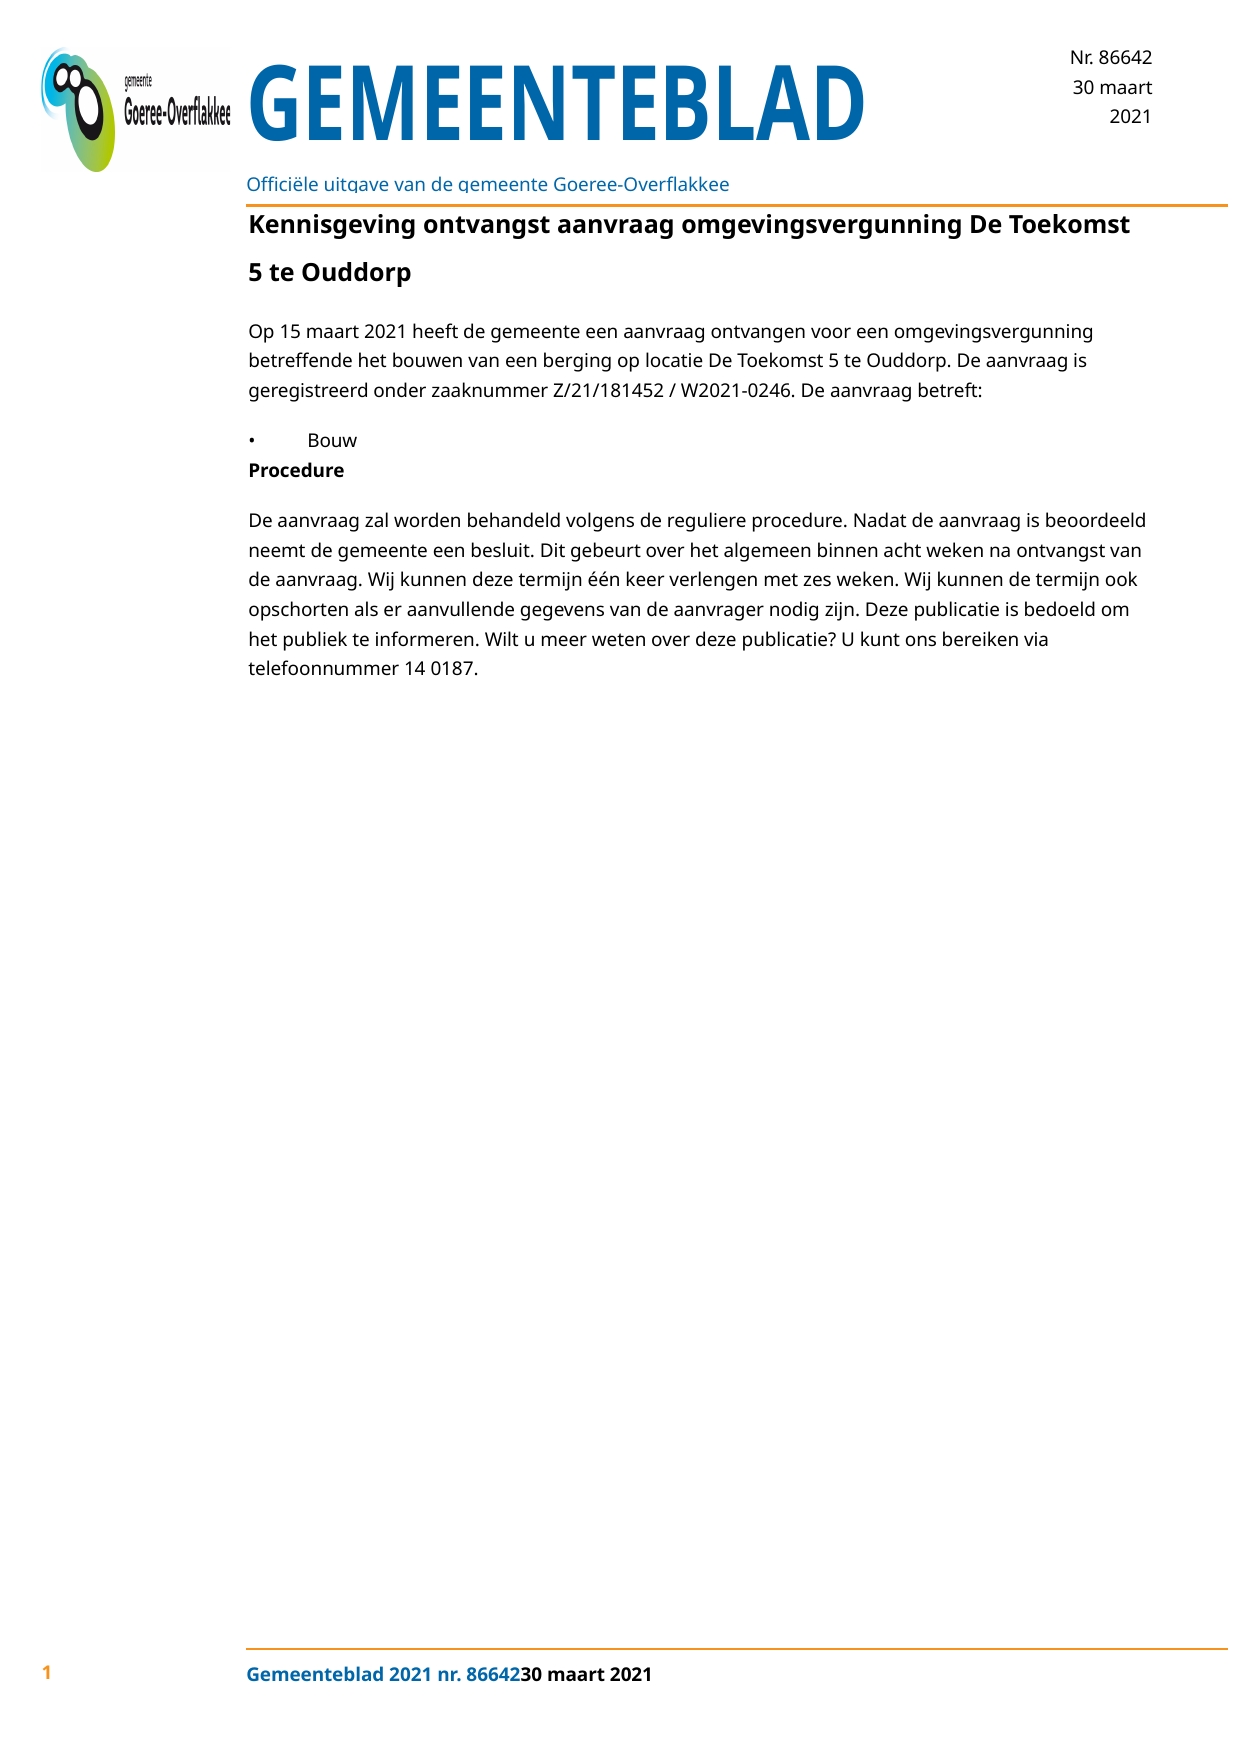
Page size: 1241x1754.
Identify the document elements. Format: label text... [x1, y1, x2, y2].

text Procedure [248, 457, 1152, 483]
list Bouw [248, 427, 1152, 453]
text De aanvraag zal worden behandeld volgens de reguliere procedure. Nadat de aanvraag is beoordeeld neemt de gemeente een besluit. Dit gebeurt over het algemeen binnen acht weken na ontvangst van de aanvraag. Wij kunnen deze termijn één keer verlengen met zes weken. Wij kunnen de termijn ook opschorten als er aanvullende gegevens van de aanvrager nodig zijn. Deze publicatie is bedoeld om het publiek te informeren. Wilt u meer weten over deze publicatie? U kunt ons bereiken via telefoonnummer 14 0187. [248, 507, 1152, 681]
text Op 15 maart 2021 heeft de gemeente een aanvraag ontvangen voor een omgevingsvergunning betreffende het bouwen van een berging op locatie De Toekomst 5 te Ouddorp. De aanvraag is geregistreerd onder zaaknummer Z/21/181452 / W2021-0246. De aanvraag betreft: [248, 318, 1152, 403]
picture [41, 47, 231, 172]
text Kennisgeving ontvangst aanvraag omgevingsvergunning De Toekomst 5 te Ouddorp [248, 207, 1152, 288]
